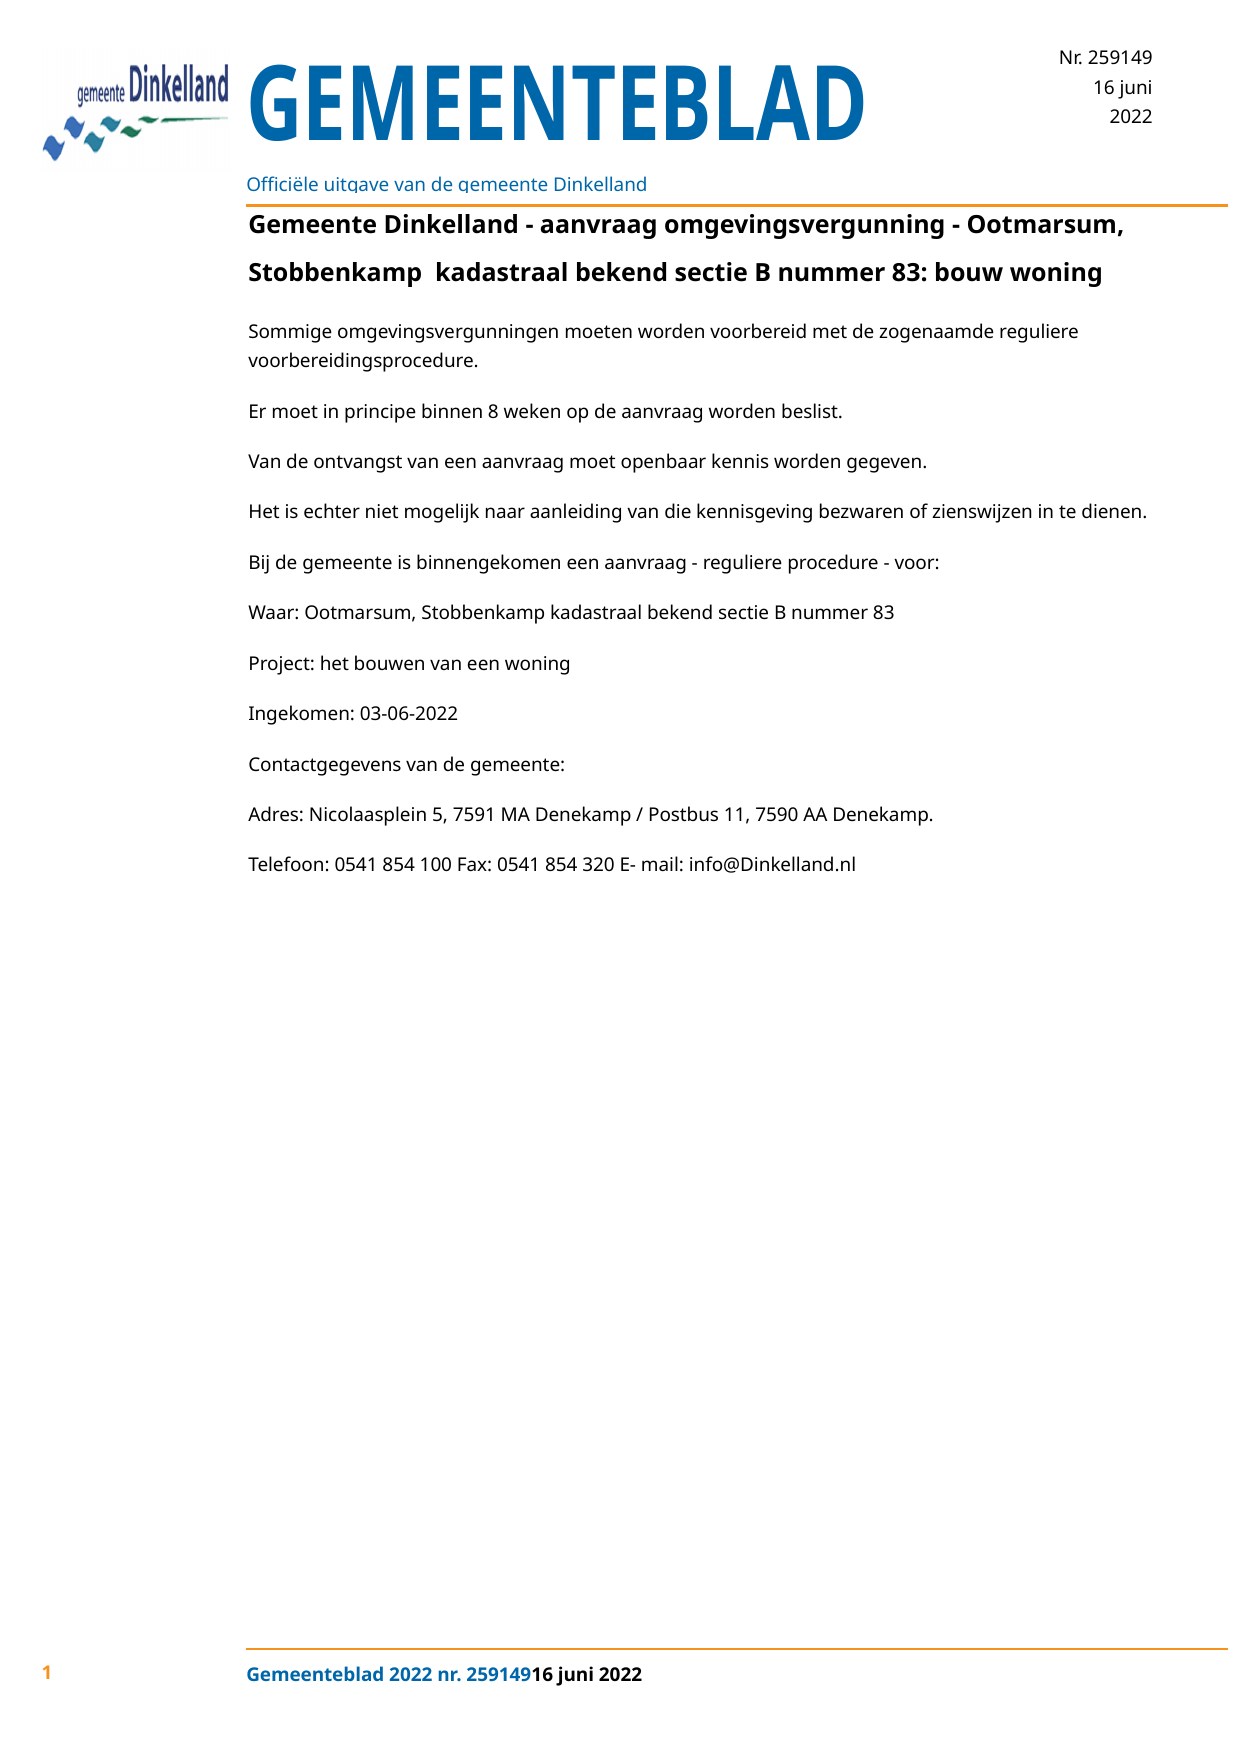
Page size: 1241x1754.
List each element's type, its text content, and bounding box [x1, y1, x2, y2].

text Van de ontvangst van een aanvraag moet openbaar kennis worden gegeven. [248, 448, 1152, 474]
text Waar: Ootmarsum, Stobbenkamp kadastraal bekend sectie B nummer 83 [248, 599, 1152, 625]
text Bij de gemeente is binnengekomen een aanvraag - reguliere procedure - voor: [248, 549, 1152, 575]
text Gemeente Dinkelland - aanvraag omgevingsvergunning - Ootmarsum, Stobbenkamp kadastraal bekend sectie B nummer 83: bouw woning [248, 207, 1152, 288]
text Het is echter niet mogelijk naar aanleiding van die kennisgeving bezwaren of zienswijzen in te dienen. [248, 499, 1152, 524]
text Ingekomen: 03-06-2022 [248, 700, 1152, 726]
text Adres: Nicolaasplein 5, 7591 MA Denekamp / Postbus 11, 7590 AA Denekamp. [248, 801, 1152, 827]
text Project: het bouwen van een woning [248, 650, 1152, 676]
picture [41, 47, 231, 172]
text Contactgegevens van de gemeente: [248, 751, 1152, 777]
text Telefoon: 0541 854 100 Fax: 0541 854 320 E- mail: info@Dinkelland.nl [248, 852, 1152, 877]
text Er moet in principe binnen 8 weken op de aanvraag worden beslist. [248, 398, 1152, 424]
text Sommige omgevingsvergunningen moeten worden voorbereid met de zogenaamde reguliere voorbereidingsprocedure. [248, 318, 1152, 373]
